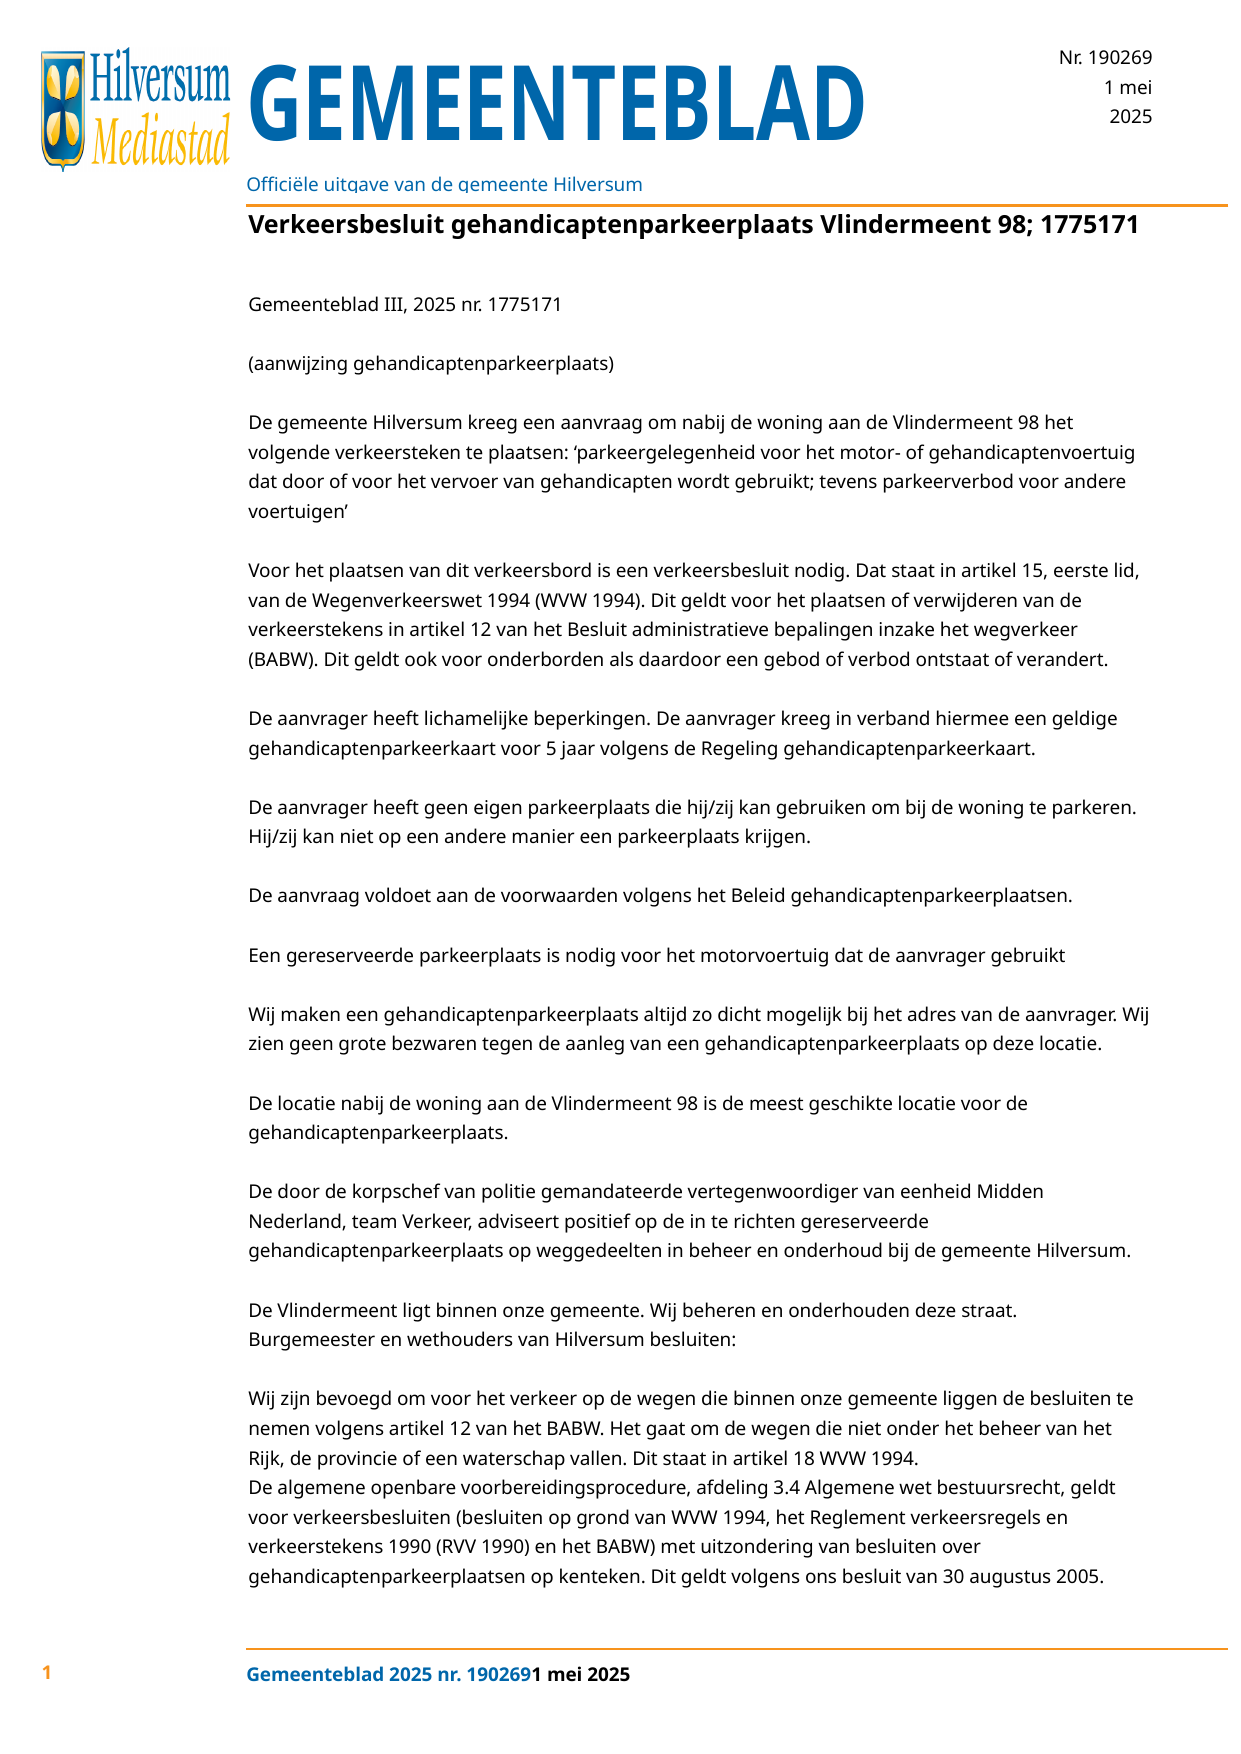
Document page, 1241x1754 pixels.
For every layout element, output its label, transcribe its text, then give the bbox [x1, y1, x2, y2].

picture [41, 47, 231, 172]
text Wij maken een gehandicaptenparkeerplaats altijd zo dicht mogelijk bij het adres van de aanvrager. Wij zien geen grote bezwaren tegen de aanleg van een gehandicaptenparkeerplaats op deze locatie. [248, 1001, 1152, 1056]
text Burgemeester en wethouders van Hilversum besluiten: [248, 1326, 1152, 1352]
text De algemene openbare voorbereidingsprocedure, afdeling 3.4 Algemene wet bestuursrecht, geldt voor verkeersbesluiten (besluiten op grond van WVW 1994, het Reglement verkeersregels en verkeerstekens 1990 (RVV 1990) en het BABW) met uitzondering van besluiten over gehandicaptenparkeerplaatsen op kenteken. Dit geldt volgens ons besluit van 30 augustus 2005. [248, 1474, 1152, 1589]
text Voor het plaatsen van dit verkeersbord is een verkeersbesluit nodig. Dat staat in artikel 15, eerste lid, van de Wegenverkeerswet 1994 (WVW 1994). Dit geldt voor het plaatsen of verwijderen van de verkeerstekens in artikel 12 van het Besluit administratieve bepalingen inzake het wegverkeer (BABW). Dit geldt ook voor onderborden als daardoor een gebod of verbod ontstaat of verandert. [248, 557, 1152, 672]
text gehandicaptenparkeerplaats op weggedeelten in beheer en onderhoud bij de gemeente Hilversum. [248, 1238, 1152, 1263]
text De locatie nabij de woning aan de Vlindermeent 98 is de meest geschikte locatie voor de gehandicaptenparkeerplaats. [248, 1090, 1152, 1145]
text De aanvrager heeft geen eigen parkeerplaats die hij/zij kan gebruiken om bij de woning te parkeren. Hij/zij kan niet op een andere manier een parkeerplaats krijgen. [248, 794, 1152, 849]
text Een gereserveerde parkeerplaats is nodig voor het motorvoertuig dat de aanvrager gebruikt [248, 942, 1152, 968]
text De aanvrager heeft lichamelijke beperkingen. De aanvrager kreeg in verband hiermee een geldige gehandicaptenparkeerkaart voor 5 jaar volgens de Regeling gehandicaptenparkeerkaart. [248, 705, 1152, 761]
text (aanwijzing gehandicaptenparkeerplaats) [248, 350, 1152, 376]
text Verkeersbesluit gehandicaptenparkeerplaats Vlindermeent 98; 1775171 [248, 207, 1152, 241]
text Gemeenteblad III, 2025 nr. 1775171 [248, 291, 1152, 317]
text De Vlindermeent ligt binnen onze gemeente. Wij beheren en onderhouden deze straat. [248, 1297, 1152, 1323]
text De gemeente Hilversum kreeg een aanvraag om nabij de woning aan de Vlindermeent 98 het volgende verkeersteken te plaatsen: ‘parkeergelegenheid voor het motor- of gehandicaptenvoertuig dat door of voor het vervoer van gehandicapten wordt gebruikt; tevens parkeerverbod voor andere voertuigen’ [248, 409, 1152, 524]
text Nederland, team Verkeer, adviseert positief op de in te richten gereserveerde [248, 1208, 1152, 1234]
text Wij zijn bevoegd om voor het verkeer op de wegen die binnen onze gemeente liggen de besluiten te nemen volgens artikel 12 van het BABW. Het gaat om de wegen die niet onder het beheer van het Rijk, de provincie of een waterschap vallen. Dit staat in artikel 18 WVW 1994. [248, 1386, 1152, 1471]
text De aanvraag voldoet aan de voorwaarden volgens het Beleid gehandicaptenparkeerplaatsen. [248, 883, 1152, 908]
text De door de korpschef van politie gemandateerde vertegenwoordiger van eenheid Midden [248, 1178, 1152, 1204]
